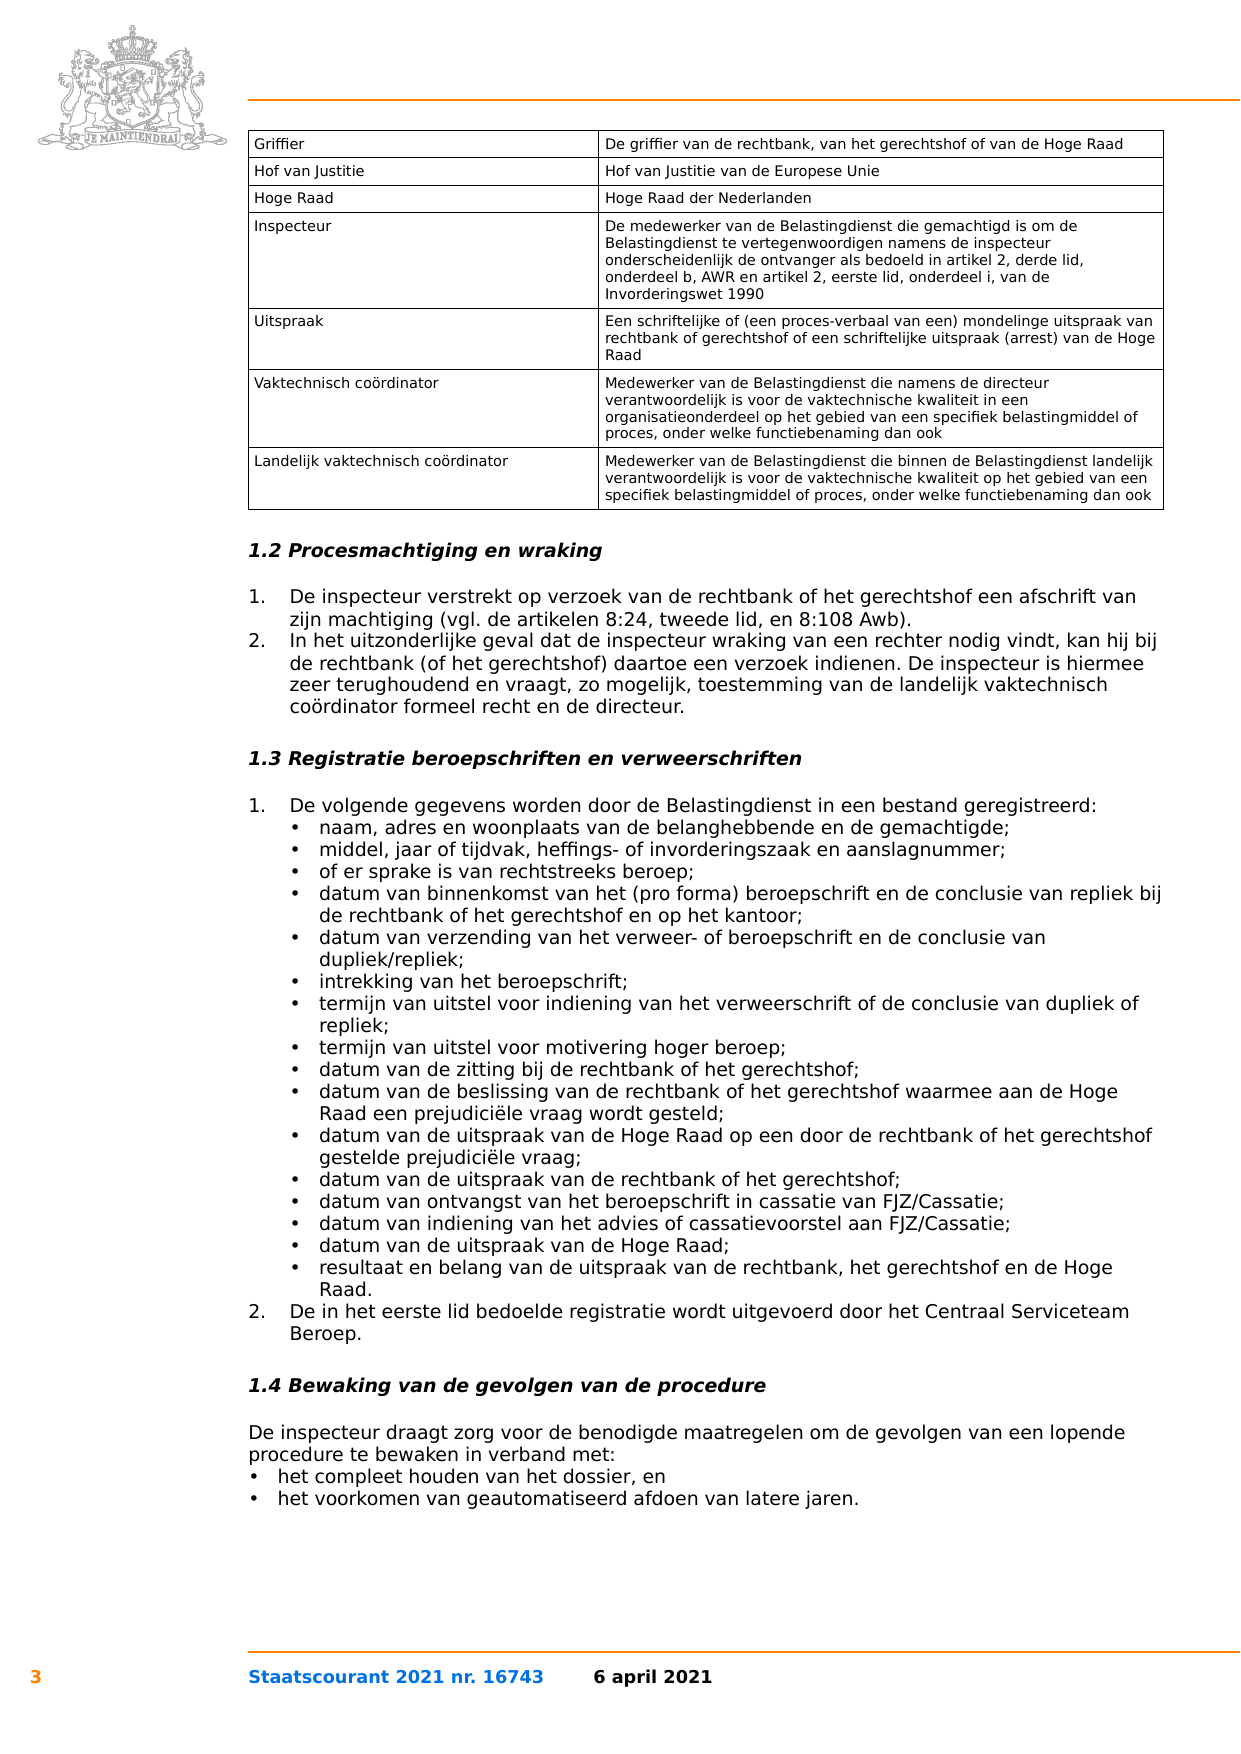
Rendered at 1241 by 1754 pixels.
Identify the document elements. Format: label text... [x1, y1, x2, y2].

text • het compleet houden van het dossier, en [248, 1466, 1163, 1488]
text • intrekking van het beroepschrift; [289, 971, 1163, 993]
table_cell Medewerker van de Belastingdienst die binnen de Belastingdienst landelijk verantwoordelijk is voor de vaktechnische kwaliteit op het gebied van een specifiek belastingmiddel of proces, onder welke functiebenaming dan ook [599, 448, 1163, 508]
text • datum van de zitting bij de rechtbank of het gerechtshof; [289, 1059, 1163, 1081]
table_cell Hoge Raad der Nederlanden [599, 186, 1163, 212]
subtitle 1.3 Registratie beroepschriften en verweerschriften [248, 748, 1163, 770]
table_cell Hof van Justitie [249, 158, 598, 185]
table_cell Griffier [249, 131, 598, 157]
text • datum van de uitspraak van de rechtbank of het gerechtshof; [289, 1169, 1163, 1191]
text • datum van verzending van het verweer- of beroepschrift en de conclusie van dupliek/repliek; [289, 927, 1163, 971]
table_cell Een schriftelijke of (een proces-verbaal van een) mondelinge uitspraak van rechtbank of gerechtshof of een schriftelijke uitspraak (arrest) van de Hoge Raad [599, 309, 1163, 369]
text • resultaat en belang van de uitspraak van de rechtbank, het gerechtshof en de Hoge Raad. [289, 1257, 1163, 1301]
text • datum van binnenkomst van het (pro forma) beroepschrift en de conclusie van repliek bij de rechtbank of het gerechtshof en op het kantoor; [289, 883, 1163, 927]
text • termijn van uitstel voor motivering hoger beroep; [289, 1037, 1163, 1059]
text • of er sprake is van rechtstreeks beroep; [289, 861, 1163, 883]
text 1. De volgende gegevens worden door de Belastingdienst in een bestand geregistreerd: [248, 795, 1163, 817]
subtitle 1.2 Procesmachtiging en wraking [248, 539, 1163, 561]
text • termijn van uitstel voor indiening van het verweerschrift of de conclusie van dupliek of repliek; [289, 993, 1163, 1037]
text 2. De in het eerste lid bedoelde registratie wordt uitgevoerd door het Centraal Serviceteam Beroep. [248, 1301, 1163, 1345]
text • datum van ontvangst van het beroepschrift in cassatie van FJZ/Cassatie; [289, 1191, 1163, 1213]
text • middel, jaar of tijdvak, heffings- of invorderingszaak en aanslagnummer; [289, 839, 1163, 861]
text 2. In het uitzonderlijke geval dat de inspecteur wraking van een rechter nodig vindt, kan hij bij de rechtbank (of het gerechtshof) daartoe een verzoek indienen. De inspecteur is hiermee zeer terughoudend en vraagt, zo mogelijk, toestemming van de landelijk vaktechnisch coördinator formeel recht en de directeur. [248, 630, 1163, 718]
text • datum van de uitspraak van de Hoge Raad op een door de rechtbank of het gerechtshof gestelde prejudiciële vraag; [289, 1125, 1163, 1169]
table_cell Hoge Raad [249, 186, 598, 212]
text 1. De inspecteur verstrekt op verzoek van de rechtbank of het gerechtshof een afschrift van zijn machtiging (vgl. de artikelen 8:24, tweede lid, en 8:108 Awb). [248, 586, 1163, 630]
text • naam, adres en woonplaats van de belanghebbende en de gemachtigde; [289, 817, 1163, 839]
text • datum van de uitspraak van de Hoge Raad; [289, 1235, 1163, 1257]
table_cell Vaktechnisch coördinator [249, 370, 598, 447]
text De inspecteur draagt zorg voor de benodigde maatregelen om de gevolgen van een lopende procedure te bewaken in verband met: [248, 1422, 1163, 1466]
table_cell Uitspraak [249, 309, 598, 369]
table_cell De griffier van de rechtbank, van het gerechtshof of van de Hoge Raad [599, 131, 1163, 157]
subtitle 1.4 Bewaking van de gevolgen van de procedure [248, 1375, 1163, 1397]
picture [38, 25, 227, 150]
text • het voorkomen van geautomatiseerd afdoen van latere jaren. [248, 1488, 1163, 1510]
text • datum van de beslissing van de rechtbank of het gerechtshof waarmee aan de Hoge Raad een prejudiciële vraag wordt gesteld; [289, 1081, 1163, 1125]
table_cell Inspecteur [249, 213, 598, 307]
table_cell Hof van Justitie van de Europese Unie [599, 158, 1163, 185]
table_cell De medewerker van de Belastingdienst die gemachtigd is om de Belastingdienst te vertegenwoordigen namens de inspecteur onderscheidenlijk de ontvanger als bedoeld in artikel 2, derde lid, onderdeel b, AWR en artikel 2, eerste lid, onderdeel i, van de Invorderingswet 1990 [599, 213, 1163, 307]
table_cell Landelijk vaktechnisch coördinator [249, 448, 598, 508]
table_cell Medewerker van de Belastingdienst die namens de directeur verantwoordelijk is voor de vaktechnische kwaliteit in een organisatieonderdeel op het gebied van een specifiek belastingmiddel of proces, onder welke functiebenaming dan ook [599, 370, 1163, 447]
text • datum van indiening van het advies of cassatievoorstel aan FJZ/Cassatie; [289, 1213, 1163, 1235]
